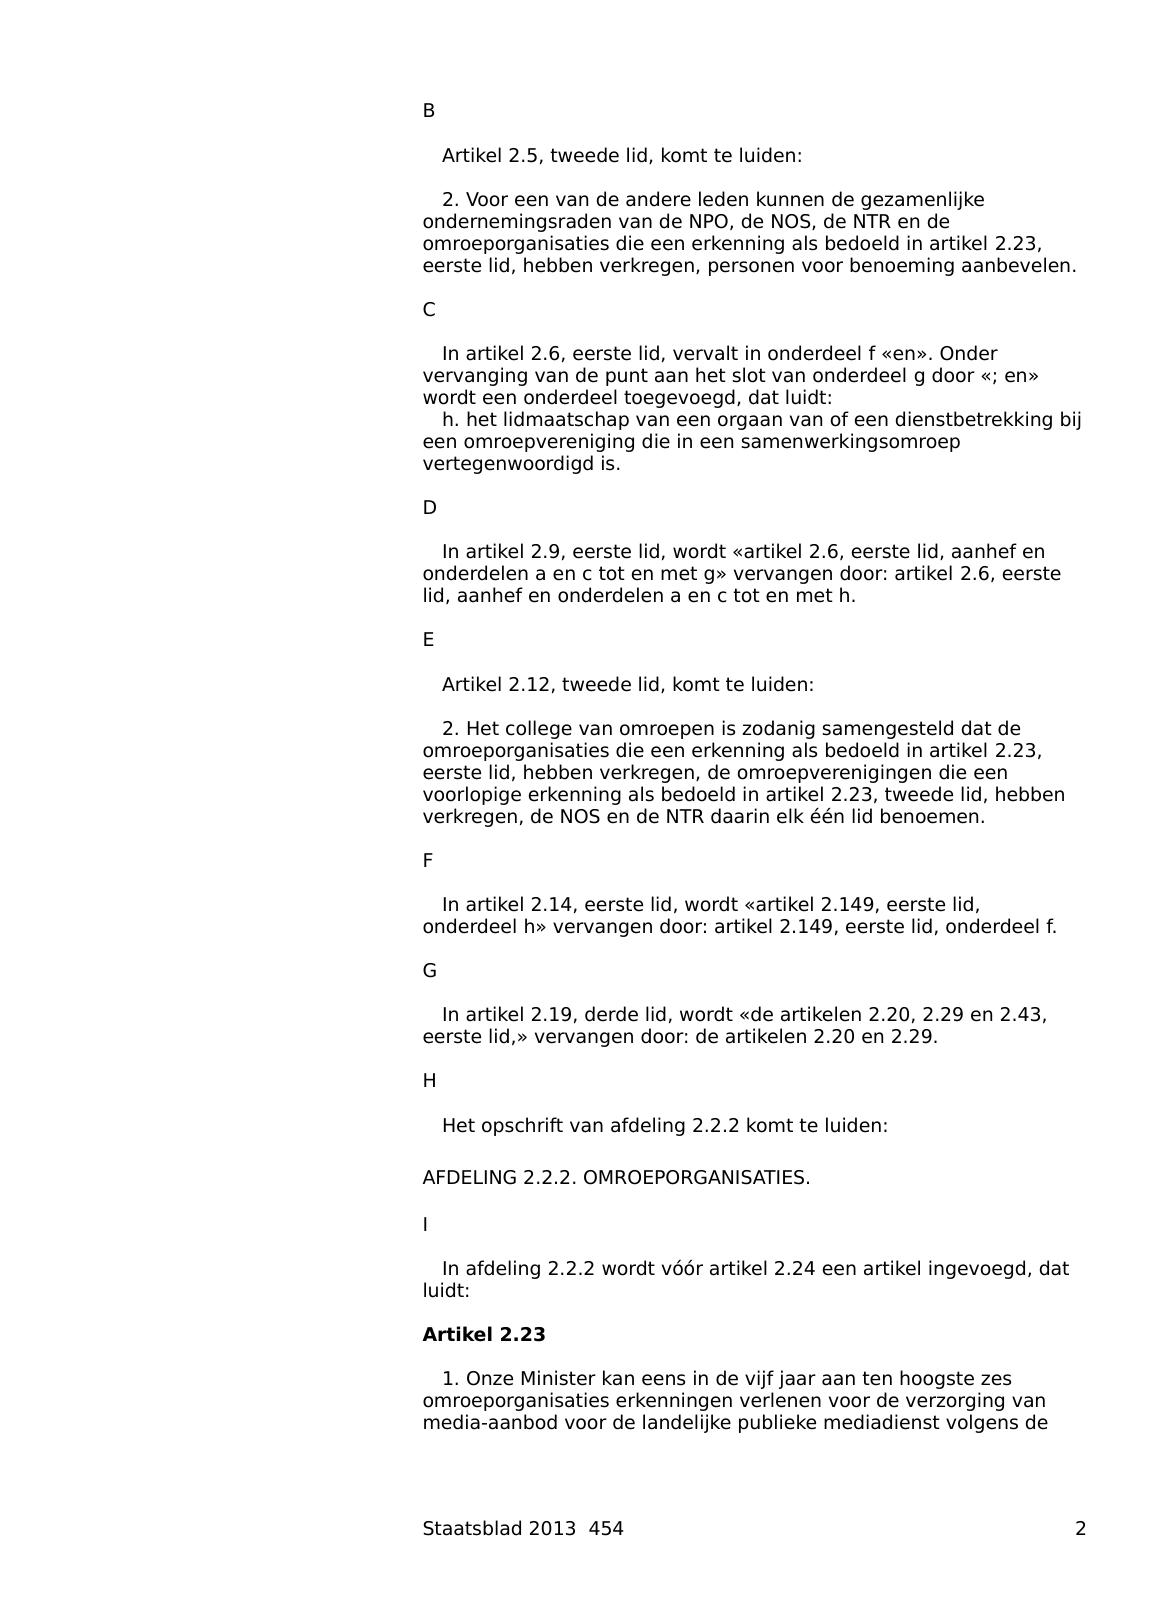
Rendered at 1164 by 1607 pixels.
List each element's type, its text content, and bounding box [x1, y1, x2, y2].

text In artikel 2.14, eerste lid, wordt «artikel 2.149, eerste lid, onderdeel h» vervangen door: artikel 2.149, eerste lid, onderdeel f. [422, 894, 1087, 938]
text B [422, 100, 1087, 122]
text C [422, 299, 1087, 321]
text 2. Voor een van de andere leden kunnen de gezamenlijke ondernemingsraden van de NPO, de NOS, de NTR en de omroeporganisaties die een erkenning als bedoeld in artikel 2.23, eerste lid, hebben verkregen, personen voor benoeming aanbevelen. [422, 189, 1087, 277]
text 2. Het college van omroepen is zodanig samengesteld dat de omroeporganisaties die een erkenning als bedoeld in artikel 2.23, eerste lid, hebben verkregen, de omroepverenigingen die een voorlopige erkenning als bedoeld in artikel 2.23, tweede lid, hebben verkregen, de NOS en de NTR daarin elk één lid benoemen. [422, 718, 1087, 828]
text Artikel 2.5, tweede lid, komt te luiden: [422, 144, 1087, 167]
text Het opschrift van afdeling 2.2.2 komt te luiden: [422, 1114, 1087, 1137]
text Artikel 2.12, tweede lid, komt te luiden: [422, 673, 1087, 696]
subtitle Artikel 2.23 [422, 1324, 1087, 1346]
subtitle AFDELING 2.2.2. OMROEPORGANISATIES. [422, 1167, 1087, 1188]
text D [422, 497, 1087, 519]
text h. het lidmaatschap van een orgaan van of een dienstbetrekking bij een omroepvereniging die in een samenwerkingsomroep vertegenwoordigd is. [422, 409, 1087, 475]
text I [422, 1213, 1087, 1236]
text In afdeling 2.2.2 wordt vóór artikel 2.24 een artikel ingevoegd, dat luidt: [422, 1258, 1087, 1302]
text 1. Onze Minister kan eens in de vijf jaar aan ten hoogste zes omroeporganisaties erkenningen verlenen voor de verzorging van media-aanbod voor de landelijke publieke mediadienst volgens de [422, 1368, 1087, 1434]
text E [422, 629, 1087, 651]
text F [422, 850, 1087, 872]
text In artikel 2.9, eerste lid, wordt «artikel 2.6, eerste lid, aanhef en onderdelen a en c tot en met g» vervangen door: artikel 2.6, eerste lid, aanhef en onderdelen a en c tot en met h. [422, 541, 1087, 607]
text H [422, 1070, 1087, 1092]
text G [422, 960, 1087, 982]
text In artikel 2.19, derde lid, wordt «de artikelen 2.20, 2.29 en 2.43, eerste lid,» vervangen door: de artikelen 2.20 en 2.29. [422, 1004, 1087, 1048]
text In artikel 2.6, eerste lid, vervalt in onderdeel f «en». Onder vervanging van de punt aan het slot van onderdeel g door «; en» wordt een onderdeel toegevoegd, dat luidt: [422, 343, 1087, 409]
